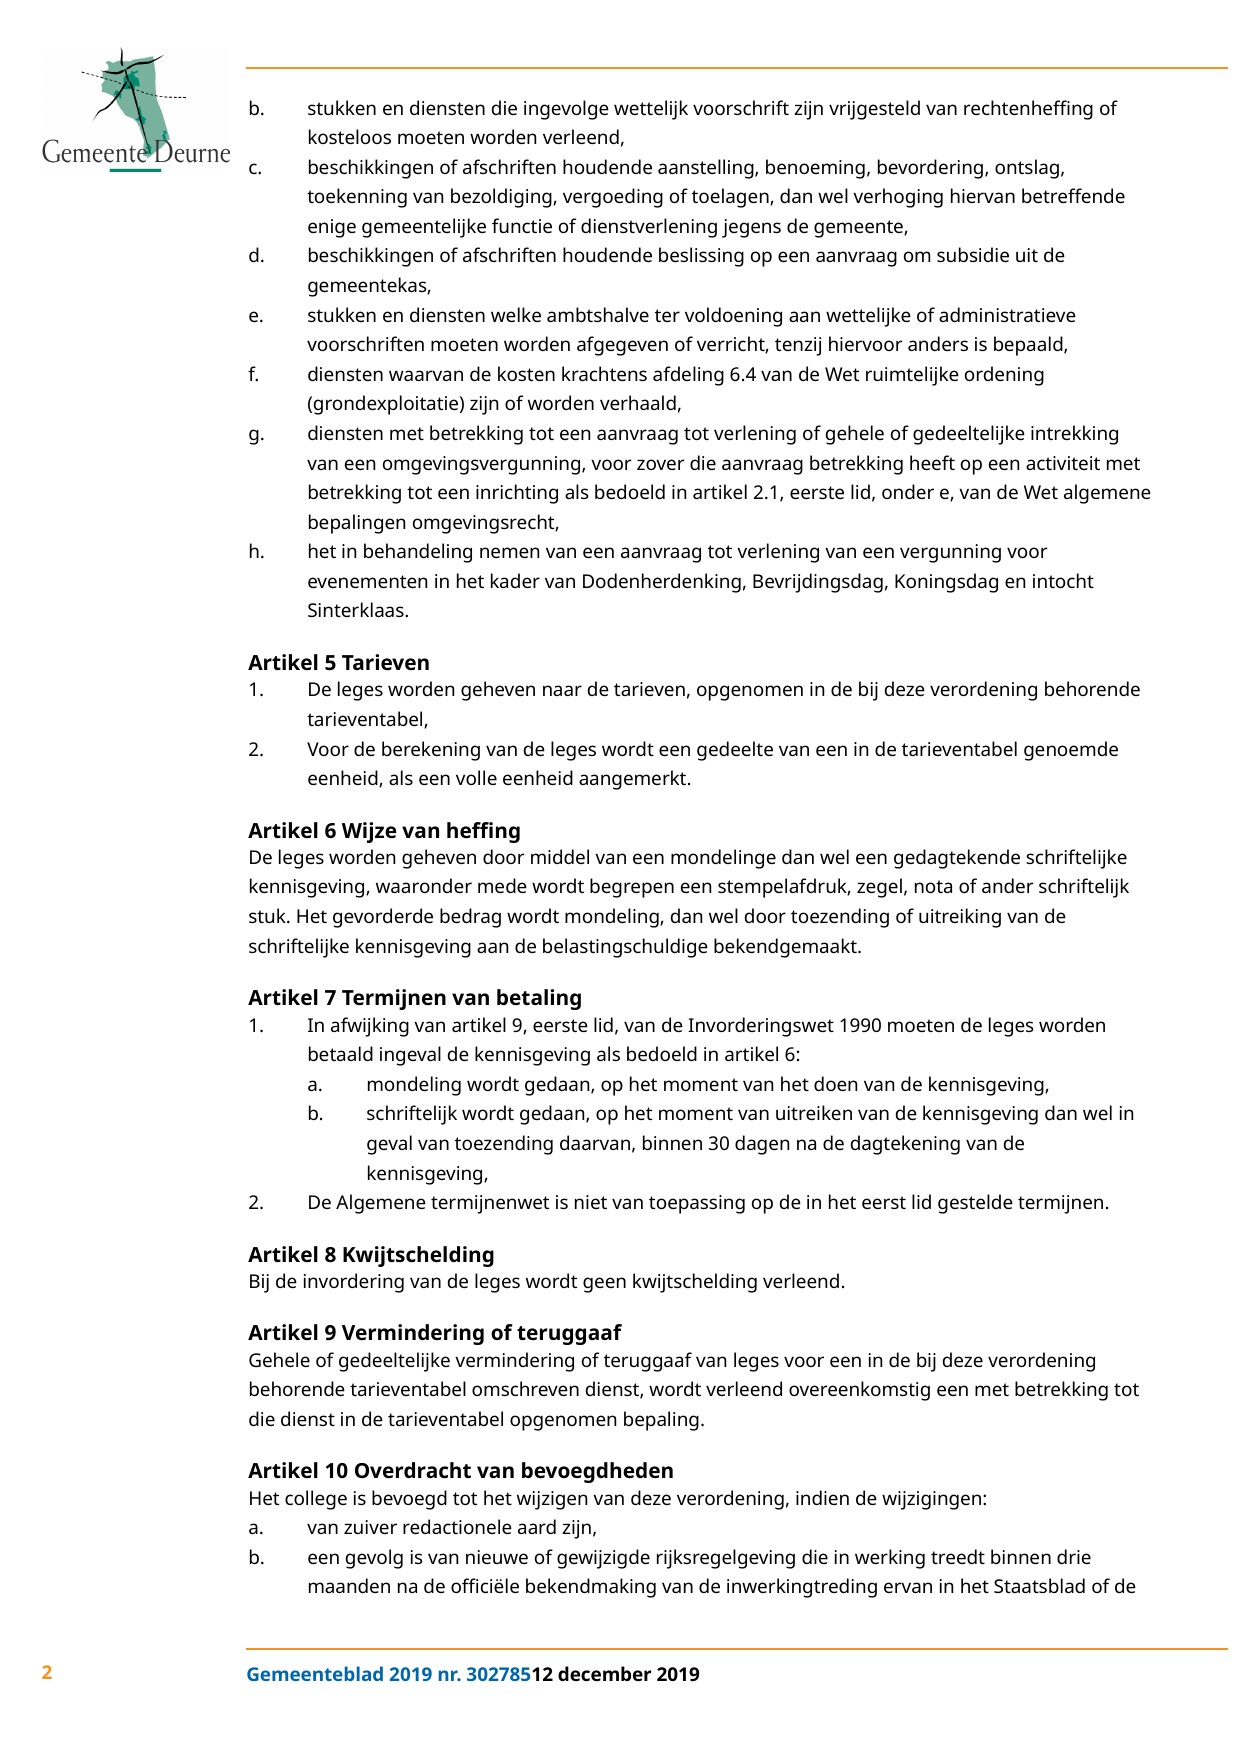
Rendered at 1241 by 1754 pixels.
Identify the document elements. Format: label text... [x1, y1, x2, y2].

text Artikel 6 Wijze van heffing [248, 816, 1152, 844]
list diensten waarvan de kosten krachtens afdeling 6.4 van de Wet ruimtelijke ordening (grondexploitatie) zijn of worden verhaald, [248, 361, 1152, 416]
list diensten met betrekking tot een aanvraag tot verlening of gehele of gedeeltelijke intrekking van een omgevingsvergunning, voor zover die aanvraag betrekking heeft op een activiteit met betrekking tot een inrichting als bedoeld in artikel 2.1, eerste lid, onder e, van de Wet algemene bepalingen omgevingsrecht, [248, 420, 1152, 535]
list het in behandeling nemen van een aanvraag tot verlening van een vergunning voor evenementen in het kader van Dodenherdenking, Bevrijdingsdag, Koningsdag en intocht Sinterklaas. [248, 538, 1152, 623]
text Het college is bevoegd tot het wijzigen van deze verordening, indien de wijzigingen: [248, 1485, 1152, 1511]
list schriftelijk wordt gedaan, op het moment van uitreiken van de kennisgeving dan wel in geval van toezending daarvan, binnen 30 dagen na de dagtekening van de kennisgeving, [307, 1101, 1152, 1185]
list mondeling wordt gedaan, op het moment van het doen van de kennisgeving, [307, 1071, 1152, 1097]
text Artikel 9 Vermindering of teruggaaf [248, 1318, 1152, 1347]
text Artikel 8 Kwijtschelding [248, 1240, 1152, 1268]
text De leges worden geheven door middel van een mondelinge dan wel een gedagtekende schriftelijke kennisgeving, waaronder mede wordt begrepen een stempelafdruk, zegel, nota of ander schriftelijk stuk. Het gevorderde bedrag wordt mondeling, dan wel door toezending of uitreiking van de schriftelijke kennisgeving aan de belastingschuldige bekendgemaakt. [248, 844, 1152, 959]
list De leges worden geheven naar de tarieven, opgenomen in de bij deze verordening behorende tarieventabel, [248, 677, 1152, 732]
list Voor de berekening van de leges wordt een gedeelte van een in de tarieventabel genoemde eenheid, als een volle eenheid aangemerkt. [248, 736, 1152, 791]
list beschikkingen of afschriften houdende beslissing op een aanvraag om subsidie uit de gemeentekas, [248, 243, 1152, 298]
list stukken en diensten die ingevolge wettelijk voorschrift zijn vrijgesteld van rechtenheffing of kosteloos moeten worden verleend, [248, 95, 1152, 150]
picture [41, 47, 231, 172]
list De Algemene termijnenwet is niet van toepassing op de in het eerst lid gestelde termijnen. [248, 1189, 1152, 1215]
list stukken en diensten welke ambtshalve ter voldoening aan wettelijke of administratieve voorschriften moeten worden afgegeven of verricht, tenzij hiervoor anders is bepaald, [248, 302, 1152, 357]
text Bij de invordering van de leges wordt geen kwijtschelding verleend. [248, 1268, 1152, 1294]
list beschikkingen of afschriften houdende aanstelling, benoeming, bevordering, ontslag, toekenning van bezoldiging, vergoeding of toelagen, dan wel verhoging hiervan betreffende enige gemeentelijke functie of dienstverlening jegens de gemeente, [248, 154, 1152, 239]
list In afwijking van artikel 9, eerste lid, van de Invorderingswet 1990 moeten de leges worden betaald ingeval de kennisgeving als bedoeld in artikel 6: [248, 1012, 1152, 1067]
text Artikel 5 Tarieven [248, 648, 1152, 677]
list van zuiver redactionele aard zijn, [248, 1514, 1152, 1540]
list een gevolg is van nieuwe of gewijzigde rijksregelgeving die in werking treedt binnen drie maanden na de officiële bekendmaking van de inwerkingtreding ervan in het Staatsblad of de [248, 1544, 1152, 1599]
text Gehele of gedeeltelijke vermindering of teruggaaf van leges voor een in de bij deze verordening behorende tarieventabel omschreven dienst, wordt verleend overeenkomstig een met betrekking tot die dienst in de tarieventabel opgenomen bepaling. [248, 1347, 1152, 1432]
text Artikel 7 Termijnen van betaling [248, 983, 1152, 1012]
text Artikel 10 Overdracht van bevoegdheden [248, 1457, 1152, 1485]
